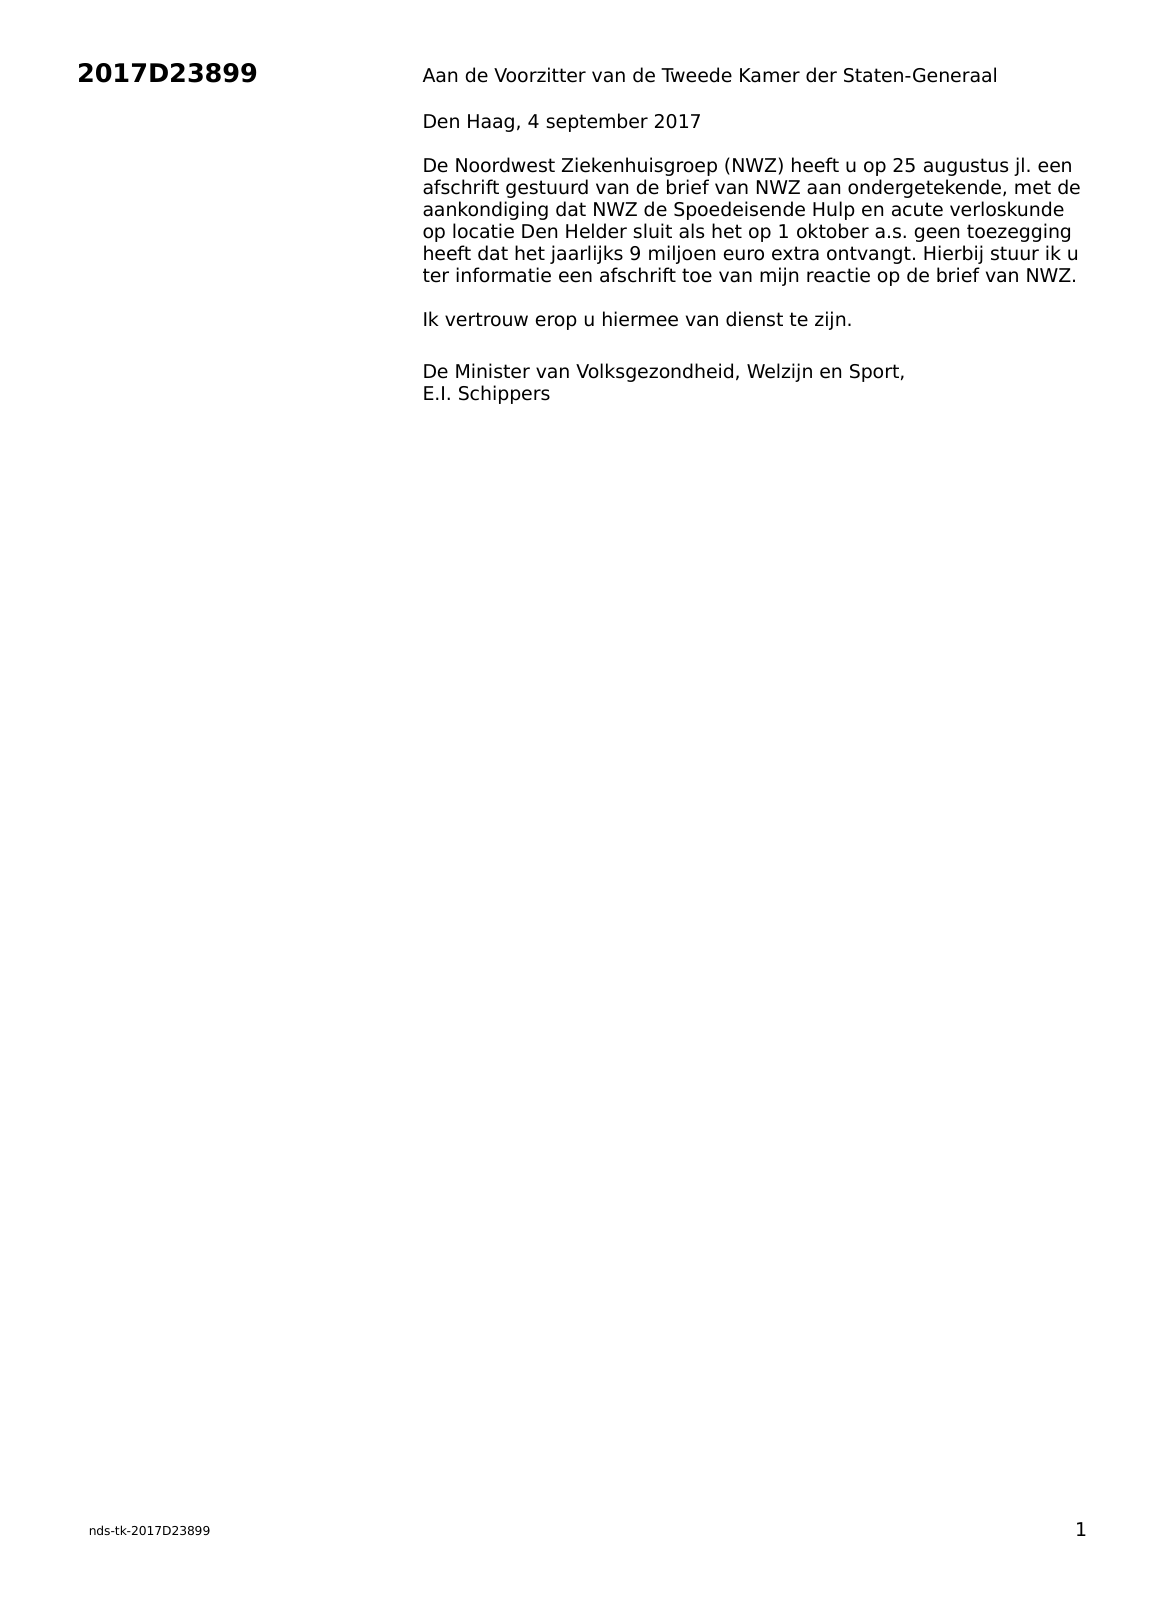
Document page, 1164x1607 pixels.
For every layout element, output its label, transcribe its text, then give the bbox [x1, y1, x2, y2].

text Den Haag, 4 september 2017 [422, 111, 1087, 133]
text De Minister van Volksgezondheid, Welzijn en Sport, E.I. Schippers [422, 361, 1087, 405]
text nds-tk-2017D23899 [88, 1524, 323, 1538]
text De Noordwest Ziekenhuisgroep (NWZ) heeft u op 25 augustus jl. een afschrift gestuurd van de brief van NWZ aan ondergetekende, met de aankondiging dat NWZ de Spoedeisende Hulp en acute verloskunde op locatie Den Helder sluit als het op 1 oktober a.s. geen toezegging heeft dat het jaarlijks 9 miljoen euro extra ontvangt. Hierbij stuur ik u ter informatie een afschrift toe van mijn reactie op de brief van NWZ. [422, 155, 1087, 287]
text Ik vertrouw erop u hiermee van dienst te zijn. [422, 309, 1087, 331]
text 2017D23899 Aan de Voorzitter van de Tweede Kamer der Staten-Generaal [77, 59, 1087, 89]
